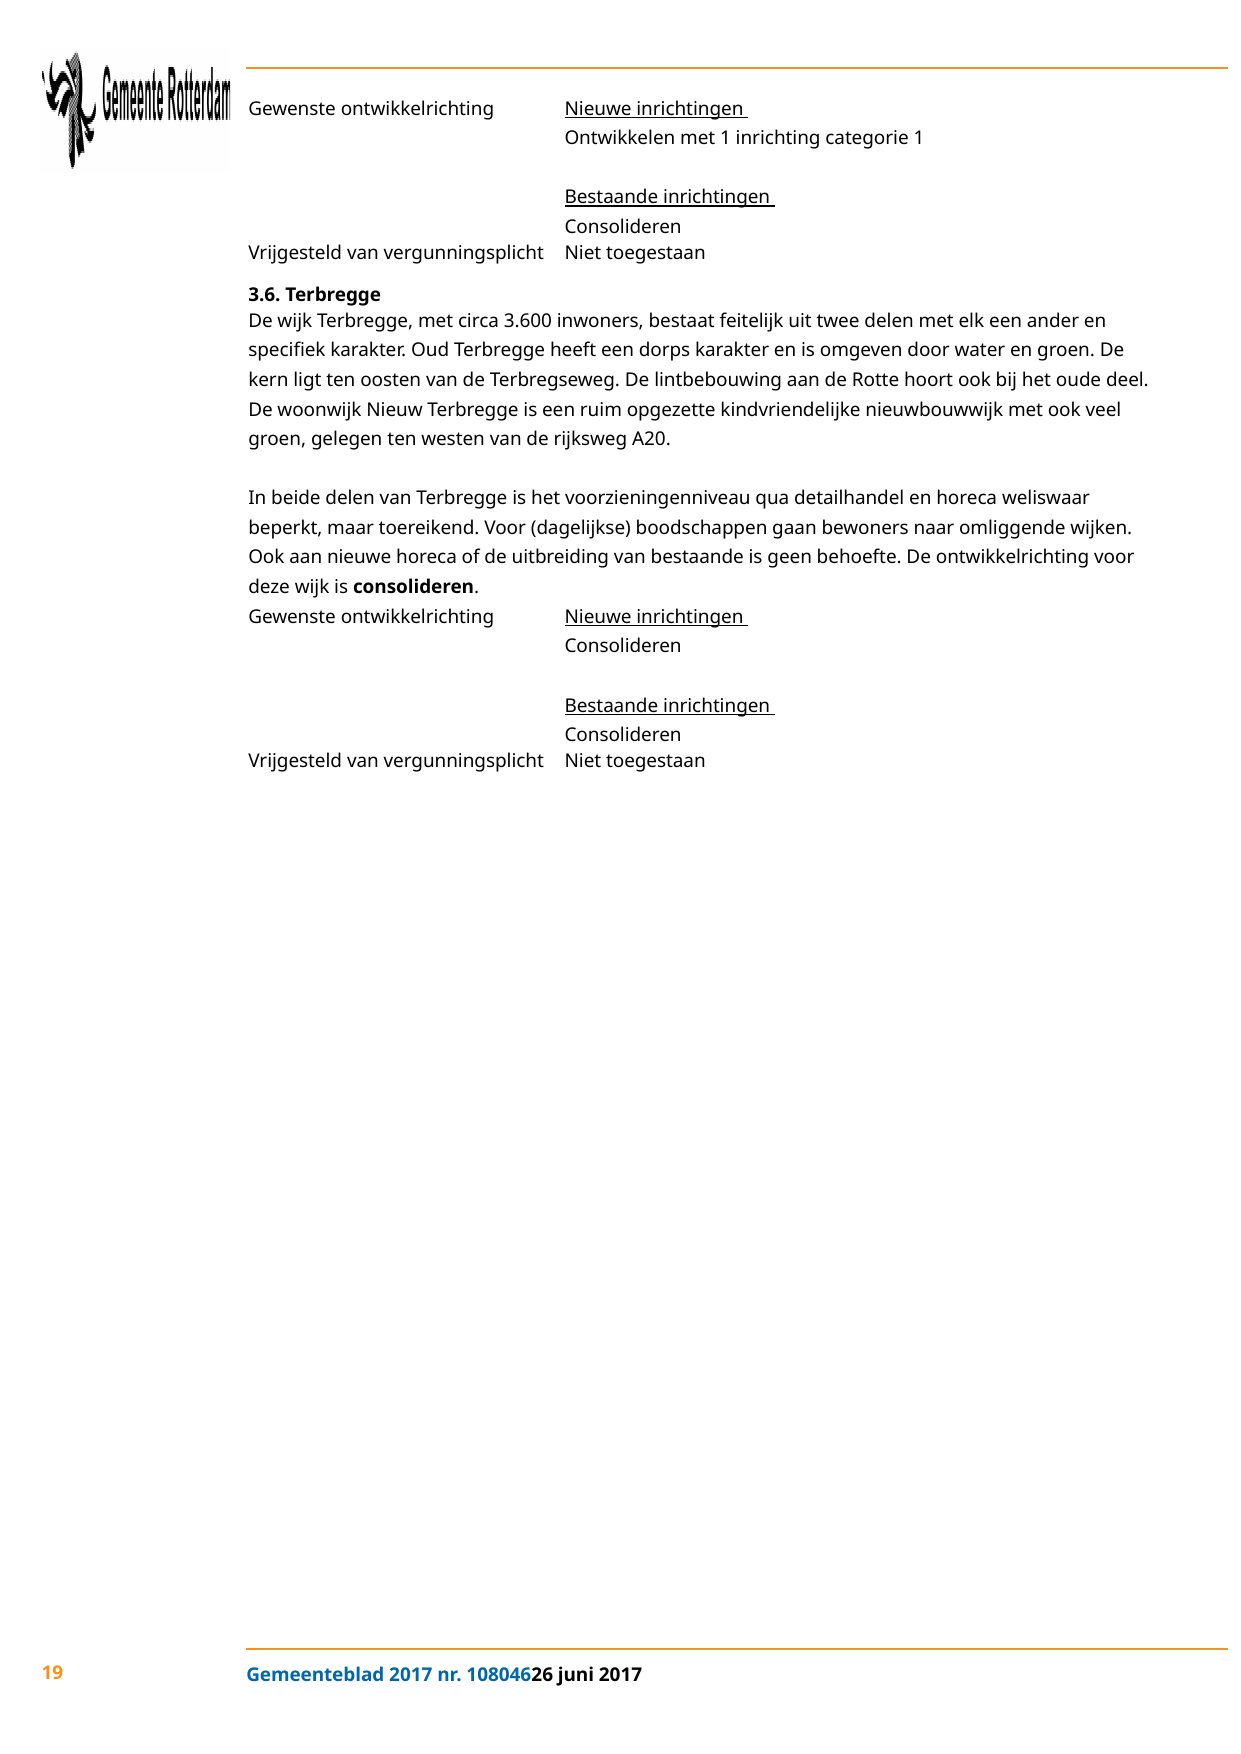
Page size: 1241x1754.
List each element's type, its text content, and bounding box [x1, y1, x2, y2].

text In beide delen van Terbregge is het voorzieningenniveau qua detailhandel en horeca weliswaar beperkt, maar toereikend. Voor (dagelijkse) boodschappen gaan bewoners naar omliggende wijken. Ook aan nieuwe horeca of de uitbreiding van bestaande is geen behoefte. De ontwikkelrichting voor deze wijk is consolideren. [248, 484, 1152, 599]
table_cell Niet toegestaan [564, 747, 1152, 773]
text De wijk Terbregge, met circa 3.600 inwoners, bestaat feitelijk uit twee delen met elk een ander en specifiek karakter. Oud Terbregge heeft een dorps karakter en is omgeven door water en groen. De kern ligt ten oosten van de Terbregseweg. De lintbebouwing aan de Rotte hoort ook bij het oude deel. De woonwijk Nieuw Terbregge is een ruim opgezette kindvriendelijke nieuwbouwwijk met ook veel groen, gelegen ten westen van de rijksweg A20. [248, 307, 1152, 451]
table_header Nieuwe inrichtingen Consolideren Bestaande inrichtingen Consolideren [564, 603, 1152, 747]
table_cell Niet toegestaan [564, 239, 1152, 264]
text 3.6. Terbregge [248, 281, 1152, 307]
table_header Gewenste ontwikkelrichting [248, 603, 564, 747]
table_header Gewenste ontwikkelrichting [248, 95, 564, 239]
table_cell Vrijgesteld van vergunningsplicht [248, 747, 564, 773]
picture [41, 47, 231, 172]
table_cell Vrijgesteld van vergunningsplicht [248, 239, 564, 264]
table_header Nieuwe inrichtingen Ontwikkelen met 1 inrichting categorie 1 Bestaande inrichtingen Consolideren [564, 95, 1152, 239]
